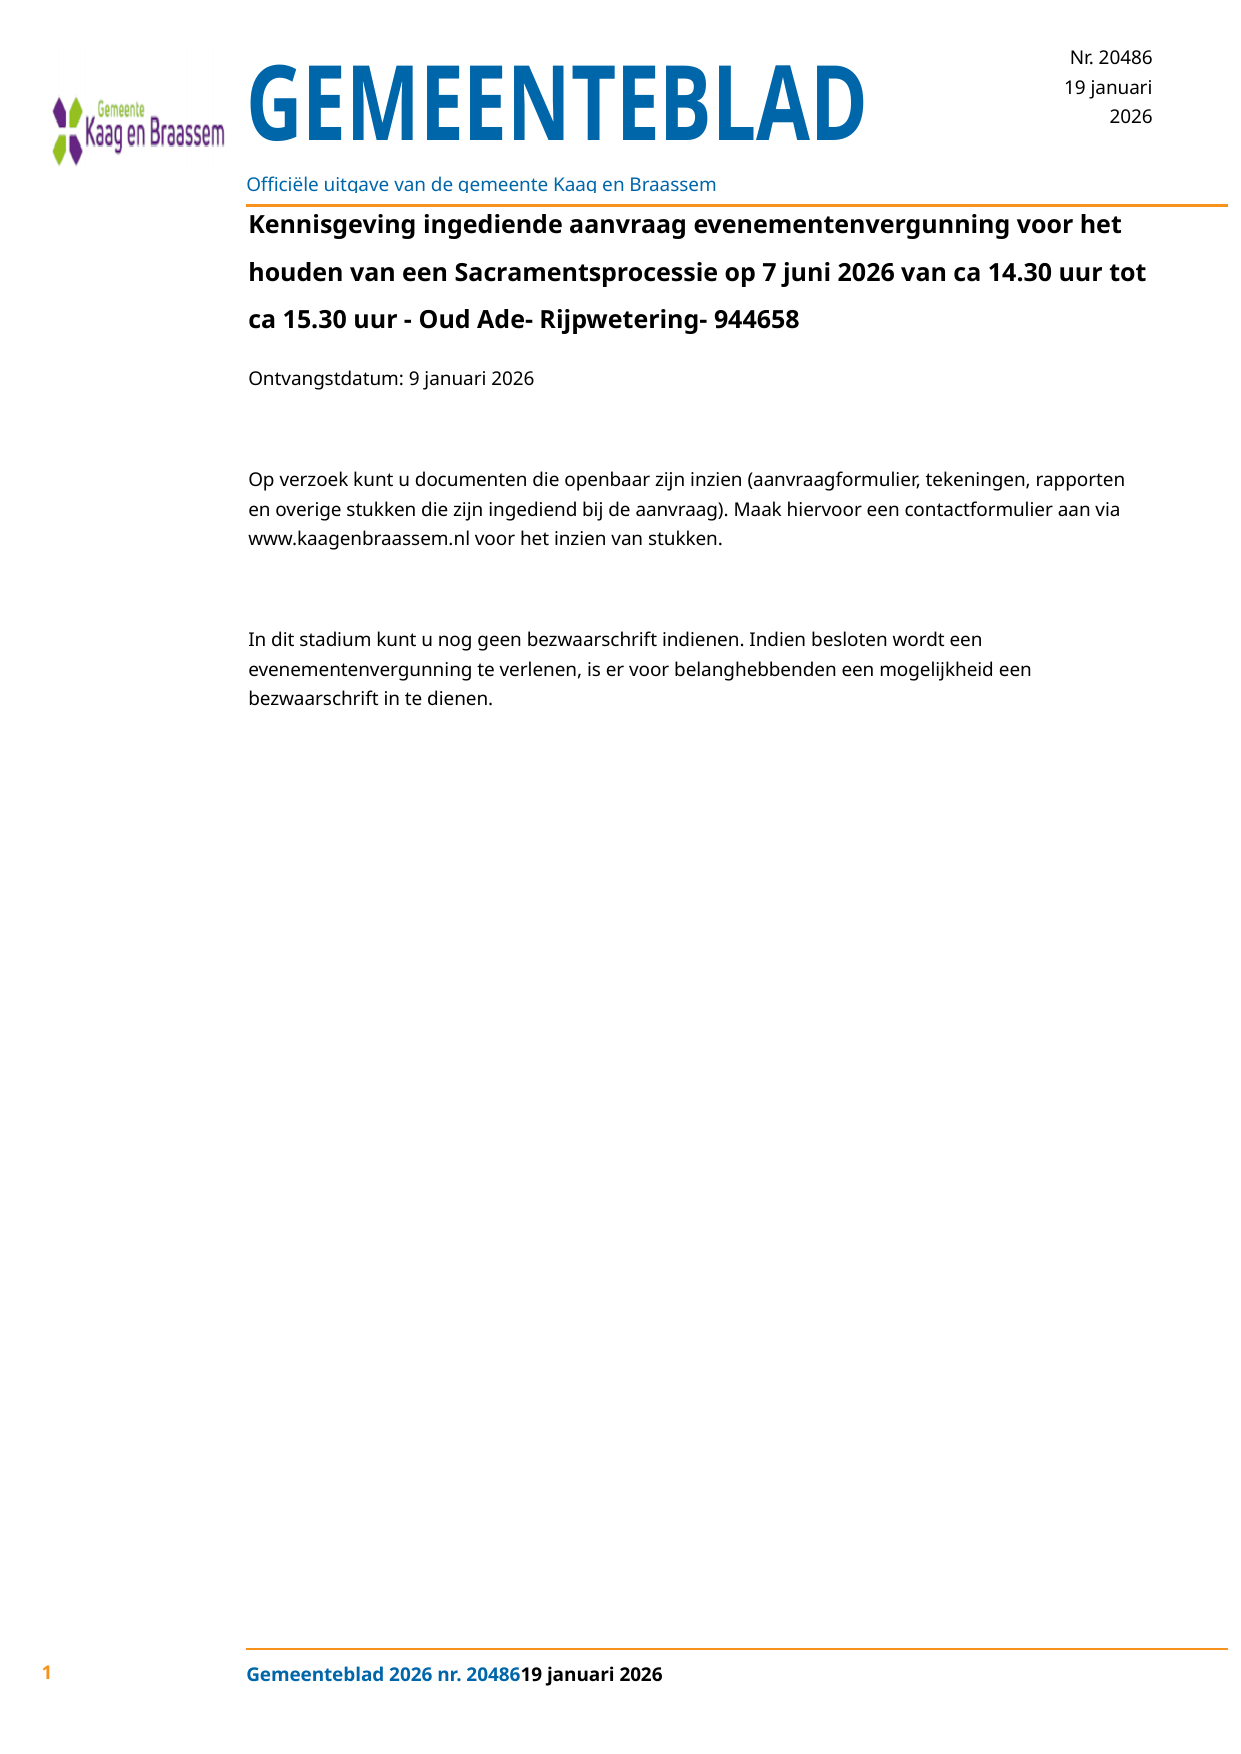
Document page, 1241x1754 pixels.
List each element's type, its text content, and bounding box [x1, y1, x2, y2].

picture [41, 47, 231, 172]
text Ontvangstdatum: 9 januari 2026 [248, 366, 1152, 391]
text Op verzoek kunt u documenten die openbaar zijn inzien (aanvraagformulier, tekeningen, rapporten en overige stukken die zijn ingediend bij de aanvraag). Maak hiervoor een contactformulier aan via www.kaagenbraassem.nl voor het inzien van stukken. [248, 466, 1152, 551]
text In dit stadium kunt u nog geen bezwaarschrift indienen. Indien besloten wordt een evenementenvergunning te verlenen, is er voor belanghebbenden een mogelijkheid een bezwaarschrift in te dienen. [248, 626, 1152, 711]
text Kennisgeving ingediende aanvraag evenementenvergunning voor het houden van een Sacramentsprocessie op 7 juni 2026 van ca 14.30 uur tot ca 15.30 uur - Oud Ade- Rijpwetering- 944658 [248, 207, 1152, 336]
